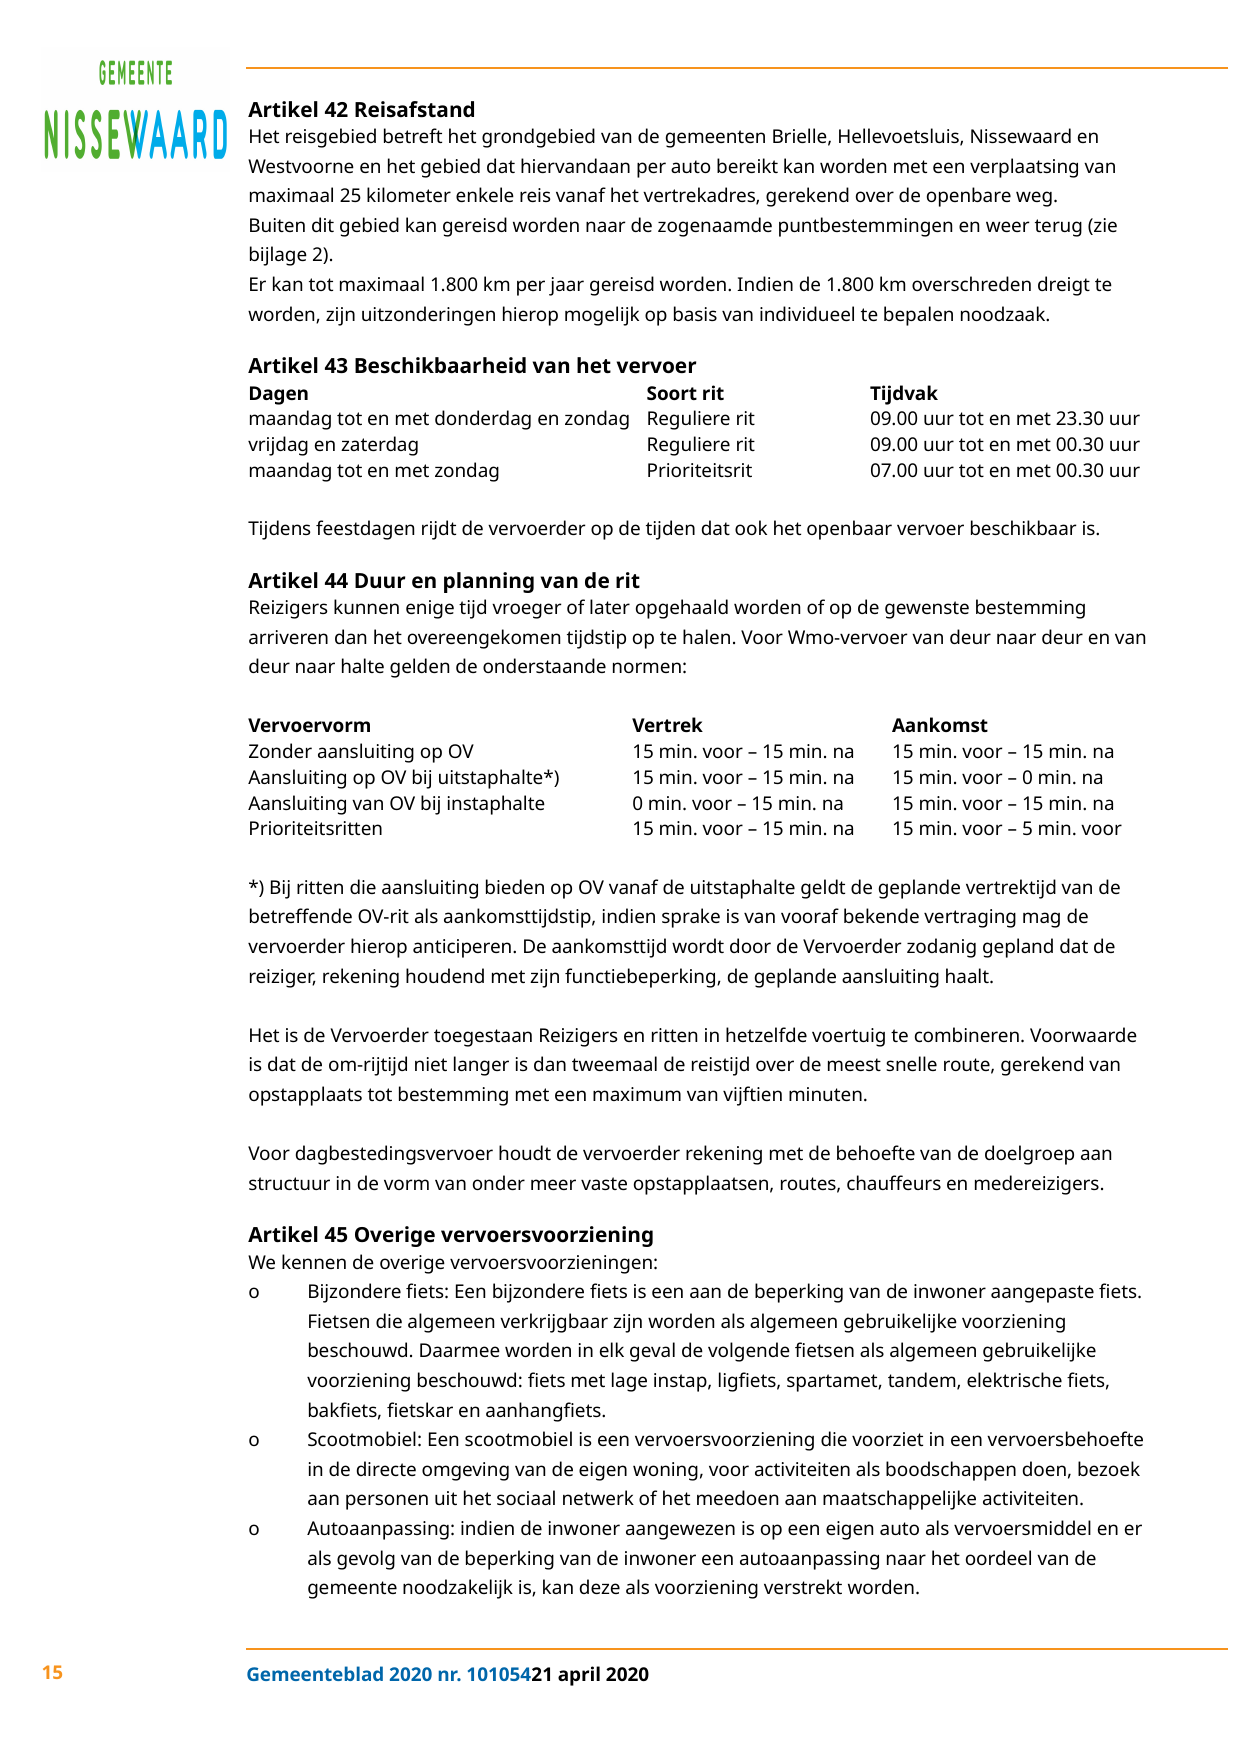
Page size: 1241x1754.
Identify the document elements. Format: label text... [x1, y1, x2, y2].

table_cell 15 min. voor – 0 min. na [892, 764, 1152, 790]
picture [41, 47, 231, 172]
text Er kan tot maximaal 1.800 km per jaar gereisd worden. Indien de 1.800 km overschreden dreigt te worden, zijn uitzonderingen hierop mogelijk op basis van individueel te bepalen noodzaak. [248, 271, 1152, 326]
list Scootmobiel: Een scootmobiel is een vervoersvoorziening die voorziet in een vervoersbehoefte in de directe omgeving van de eigen woning, voor activiteiten als boodschappen doen, bezoek aan personen uit het sociaal netwerk of het meedoen aan maatschappelijke activiteiten. [248, 1426, 1152, 1511]
table_cell 09.00 uur tot en met 00.30 uur [870, 431, 1152, 457]
table_cell Aansluiting op OV bij uitstaphalte*) [248, 764, 632, 790]
table_cell 15 min. voor – 15 min. na [892, 790, 1152, 816]
text Artikel 45 Overige vervoersvoorziening [248, 1220, 1152, 1249]
text Reizigers kunnen enige tijd vroeger of later opgehaald worden of op de gewenste bestemming arriveren dan het overeengekomen tijdstip op te halen. Voor Wmo-vervoer van deur naar deur en van deur naar halte gelden de onderstaande normen: [248, 594, 1152, 679]
table_cell 09.00 uur tot en met 23.30 uur [870, 405, 1152, 431]
table_cell vrijdag en zaterdag [248, 431, 646, 457]
table_header Vervoervorm [248, 713, 632, 738]
text Voor dagbestedingsvervoer houdt de vervoerder rekening met de behoefte van de doelgroep aan structuur in de vorm van onder meer vaste opstapplaatsen, routes, chauffeurs en medereizigers. [248, 1140, 1152, 1196]
text Artikel 44 Duur en planning van de rit [248, 566, 1152, 594]
list Bijzondere fiets: Een bijzondere fiets is een aan de beperking van de inwoner aangepaste fiets. Fietsen die algemeen verkrijgbaar zijn worden als algemeen gebruikelijke voorziening beschouwd. Daarmee worden in elk geval de volgende fietsen als algemeen gebruikelijke voorziening beschouwd: fiets met lage instap, ligfiets, spartamet, tandem, elektrische fiets, bakfiets, fietskar en aanhangfiets. [248, 1278, 1152, 1422]
table_cell Zonder aansluiting op OV [248, 739, 632, 764]
text Artikel 42 Reisafstand [248, 95, 1152, 123]
table_header Dagen [248, 380, 646, 405]
table_cell Prioriteitsrit [646, 457, 870, 483]
table_cell 15 min. voor – 15 min. na [632, 764, 892, 790]
table_cell maandag tot en met zondag [248, 457, 646, 483]
table_cell 15 min. voor – 15 min. na [892, 739, 1152, 764]
table_header Vertrek [632, 713, 892, 738]
text Artikel 43 Beschikbaarheid van het vervoer [248, 351, 1152, 379]
text We kennen de overige vervoersvoorzieningen: [248, 1249, 1152, 1274]
table_cell Reguliere rit [646, 431, 870, 457]
table_header Soort rit [646, 380, 870, 405]
table_cell Prioriteitsritten [248, 816, 632, 841]
table_cell 07.00 uur tot en met 00.30 uur [870, 457, 1152, 483]
table_cell Reguliere rit [646, 405, 870, 431]
text Buiten dit gebied kan gereisd worden naar de zogenaamde puntbestemmingen en weer terug (zie bijlage 2). [248, 212, 1152, 267]
table_header Aankomst [892, 713, 1152, 738]
text Tijdens feestdagen rijdt de vervoerder op de tijden dat ook het openbaar vervoer beschikbaar is. [248, 515, 1152, 541]
text Het is de Vervoerder toegestaan Reizigers en ritten in hetzelfde voertuig te combineren. Voorwaarde is dat de om-rijtijd niet langer is dan tweemaal de reistijd over de meest snelle route, gerekend van opstapplaats tot bestemming met een maximum van vijftien minuten. [248, 1022, 1152, 1107]
list Autoaanpassing: indien de inwoner aangewezen is op een eigen auto als vervoersmiddel en er als gevolg van de beperking van de inwoner een autoaanpassing naar het oordeel van de gemeente noodzakelijk is, kan deze als voorziening verstrekt worden. [248, 1515, 1152, 1600]
table_cell 15 min. voor – 5 min. voor [892, 816, 1152, 841]
table_cell maandag tot en met donderdag en zondag [248, 405, 646, 431]
table_cell 0 min. voor – 15 min. na [632, 790, 892, 816]
table_header Tijdvak [870, 380, 1152, 405]
table_cell Aansluiting van OV bij instaphalte [248, 790, 632, 816]
text Het reisgebied betreft het grondgebied van de gemeenten Brielle, Hellevoetsluis, Nissewaard en Westvoorne en het gebied dat hiervandaan per auto bereikt kan worden met een verplaatsing van maximaal 25 kilometer enkele reis vanaf het vertrekadres, gerekend over de openbare weg. [248, 123, 1152, 208]
table_cell 15 min. voor – 15 min. na [632, 816, 892, 841]
text *) Bij ritten die aansluiting bieden op OV vanaf de uitstaphalte geldt de geplande vertrektijd van de betreffende OV-rit als aankomsttijdstip, indien sprake is van vooraf bekende vertraging mag de vervoerder hierop anticiperen. De aankomsttijd wordt door de Vervoerder zodanig gepland dat de reiziger, rekening houdend met zijn functiebeperking, de geplande aansluiting haalt. [248, 874, 1152, 989]
table_cell 15 min. voor – 15 min. na [632, 739, 892, 764]
